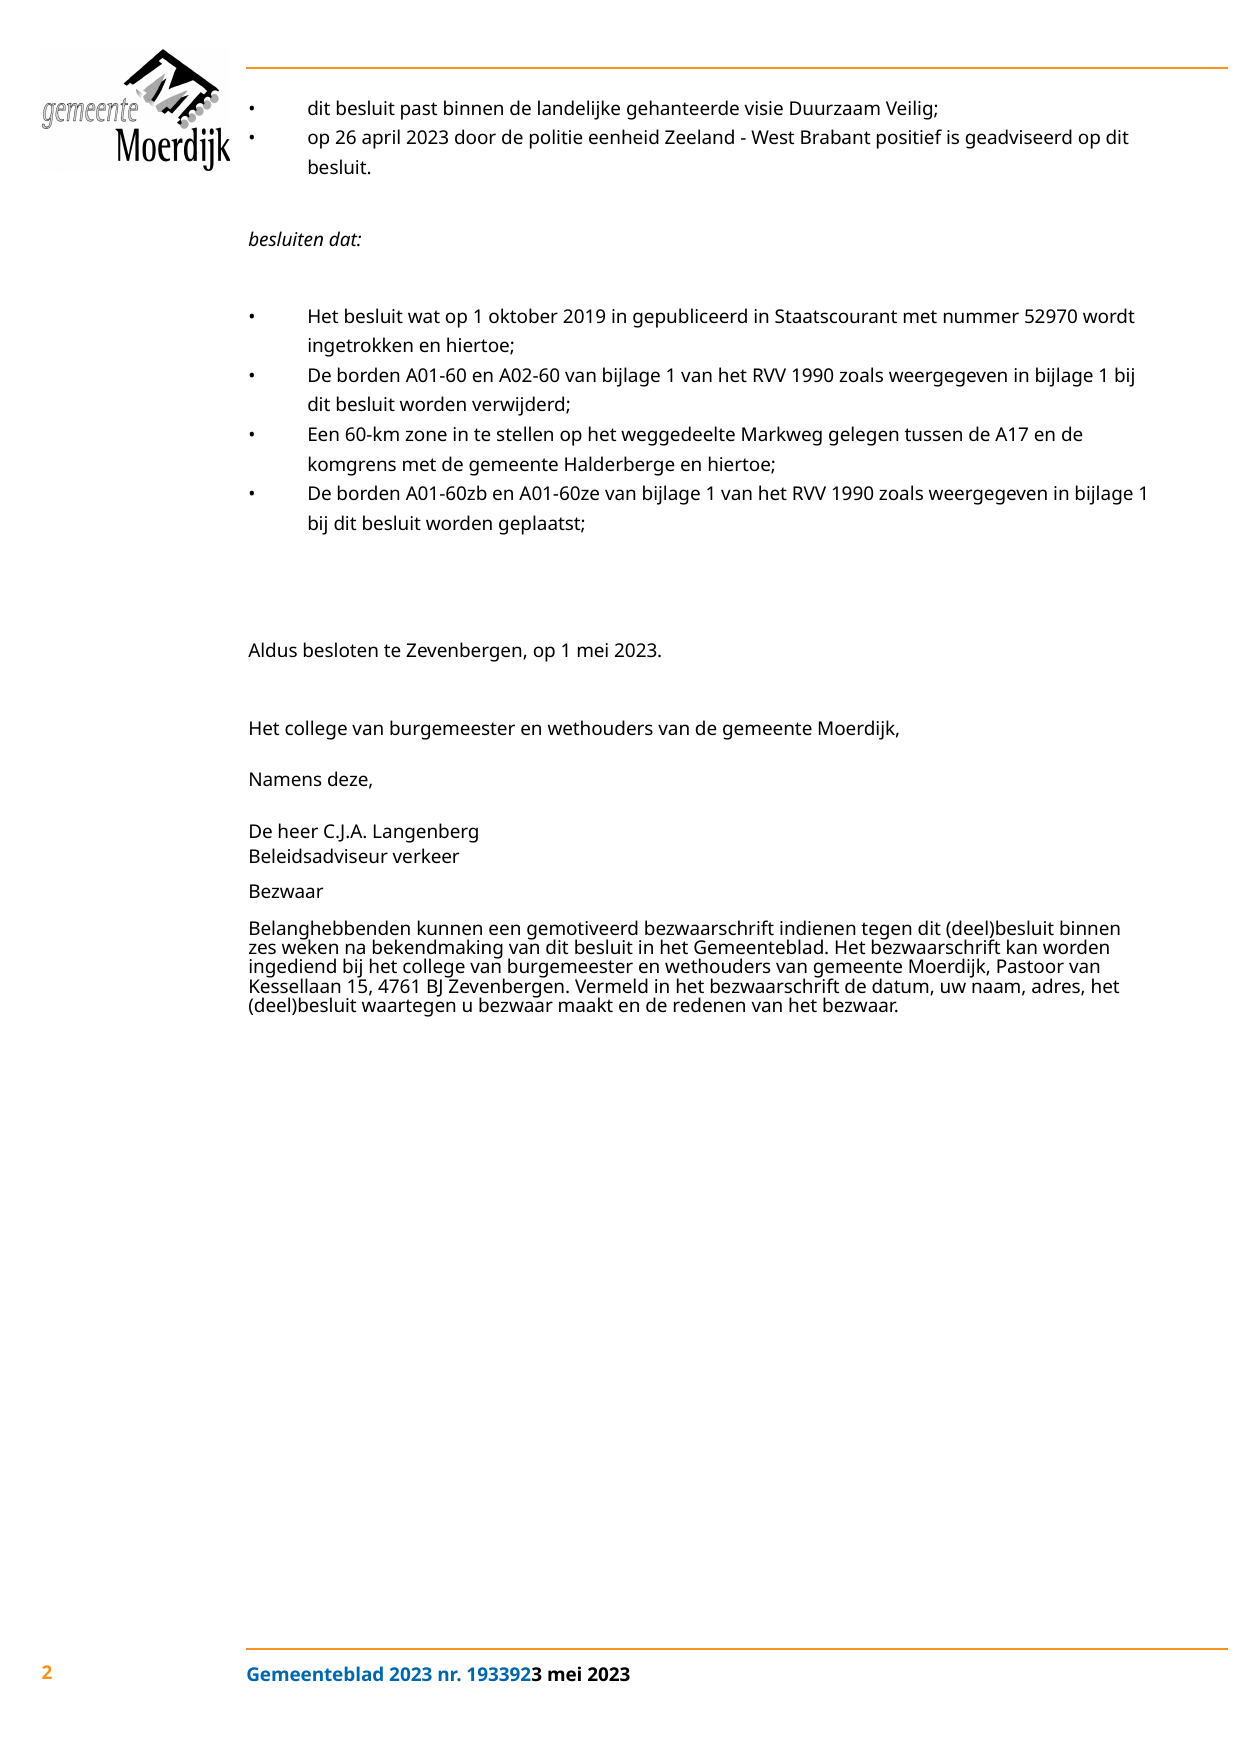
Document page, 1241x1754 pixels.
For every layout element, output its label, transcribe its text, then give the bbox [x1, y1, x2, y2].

text besluiten dat: [248, 227, 1152, 252]
text Belanghebbenden kunnen een gemotiveerd bezwaarschrift indienen tegen dit (deel)besluit binnen zes weken na bekendmaking van dit besluit in het Gemeenteblad. Het bezwaarschrift kan worden ingediend bij het college van burgemeester en wethouders van gemeente Moerdijk, Pastoor van Kessellaan 15, 4761 BJ Zevenbergen. Vermeld in het bezwaarschrift de datum, uw naam, adres, het (deel)besluit waartegen u bezwaar maakt en de redenen van het bezwaar. [248, 920, 1152, 1016]
list De borden A01-60zb en A01-60ze van bijlage 1 van het RVV 1990 zoals weergegeven in bijlage 1 bij dit besluit worden geplaatst; [248, 480, 1152, 536]
list op 26 april 2023 door de politie eenheid Zeeland - West Brabant positief is geadviseerd op dit besluit. [248, 124, 1152, 180]
list dit besluit past binnen de landelijke gehanteerde visie Duurzaam Veilig; [248, 95, 1152, 121]
list De borden A01-60 en A02-60 van bijlage 1 van het RVV 1990 zoals weergegeven in bijlage 1 bij dit besluit worden verwijderd; [248, 362, 1152, 417]
text Het college van burgemeester en wethouders van de gemeente Moerdijk, [248, 715, 1152, 741]
text Namens deze, [248, 766, 1152, 792]
text Aldus besloten te Zevenbergen, op 1 mei 2023. [248, 638, 1152, 663]
text Bezwaar [248, 883, 1152, 902]
text De heer C.J.A. Langenberg [248, 818, 1152, 843]
list Het besluit wat op 1 oktober 2019 in gepubliceerd in Staatscourant met nummer 52970 wordt ingetrokken en hiertoe; [248, 303, 1152, 358]
text Beleidsadviseur verkeer [248, 843, 1152, 869]
list Een 60-km zone in te stellen op het weggedeelte Markweg gelegen tussen de A17 en de komgrens met de gemeente Halderberge en hiertoe; [248, 421, 1152, 476]
picture [41, 47, 231, 172]
